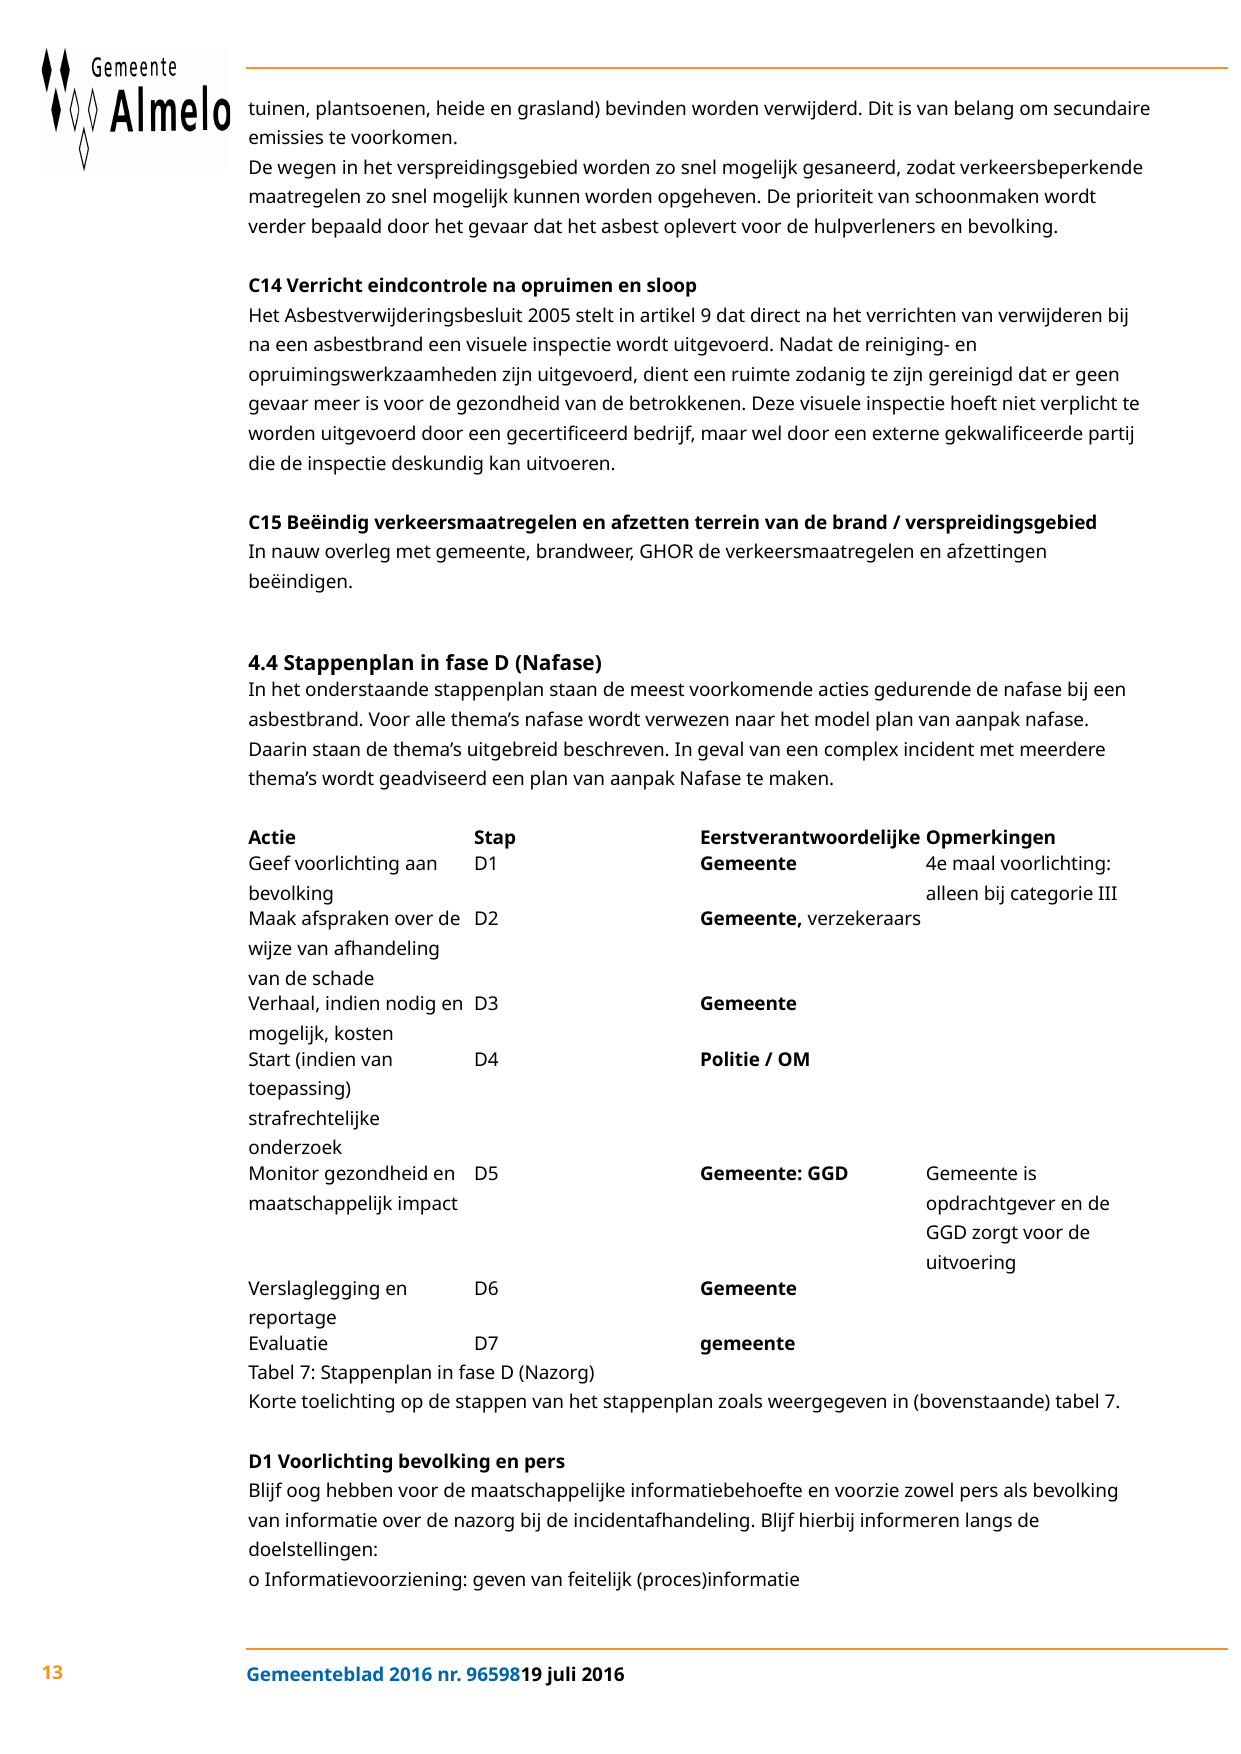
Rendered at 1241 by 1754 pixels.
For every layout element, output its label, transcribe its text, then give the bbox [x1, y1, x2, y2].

table_cell Gemeente [700, 850, 926, 906]
text Het Asbestverwijderingsbesluit 2005 stelt in artikel 9 dat direct na het verrichten van verwijderen bij na een asbestbrand een visuele inspectie wordt uitgevoerd. Nadat de reiniging- en opruimingswerkzaamheden zijn uitgevoerd, dient een ruimte zodanig te zijn gereinigd dat er geen gevaar meer is voor de gezondheid van de betrokkenen. Deze visuele inspectie hoeft niet verplicht te worden uitgevoerd door een gecertificeerd bedrijf, maar wel door een externe gekwalificeerde partij die de inspectie deskundig kan uitvoeren. [248, 302, 1152, 476]
text Tabel 7: Stappenplan in fase D (Nazorg) [248, 1359, 1152, 1385]
text C15 Beëindig verkeersmaatregelen en afzetten terrein van de brand / verspreidingsgebied [248, 509, 1152, 535]
table_header Eerstverantwoordelijke [700, 825, 926, 850]
table_cell [926, 1275, 1152, 1330]
table_cell Gemeente: GGD [700, 1160, 926, 1275]
table_cell Monitor gezondheid en maatschappelijk impact [248, 1160, 474, 1275]
text In nauw overleg met gemeente, brandweer, GHOR de verkeersmaatregelen en afzettingen beëindigen. [248, 538, 1152, 594]
table_cell Maak afspraken over de wijze van afhandeling van de schade [248, 906, 474, 991]
table_cell [926, 1046, 1152, 1160]
table_cell D6 [474, 1275, 700, 1330]
text De wegen in het verspreidingsgebied worden zo snel mogelijk gesaneerd, zodat verkeersbeperkende maatregelen zo snel mogelijk kunnen worden opgeheven. De prioriteit van schoonmaken wordt verder bepaald door het gevaar dat het asbest oplevert voor de hulpverleners en bevolking. [248, 154, 1152, 239]
table_cell D1 [474, 850, 700, 906]
table_cell Gemeente is opdrachtgever en de GGD zorgt voor de uitvoering [926, 1160, 1152, 1275]
table_cell [926, 1330, 1152, 1356]
picture [41, 47, 231, 172]
text Korte toelichting op de stappen van het stappenplan zoals weergegeven in (bovenstaande) tabel 7. [248, 1389, 1152, 1414]
table_cell D5 [474, 1160, 700, 1275]
table_header Stap [474, 825, 700, 850]
table_cell D7 [474, 1330, 700, 1356]
table_cell Verslaglegging en reportage [248, 1275, 474, 1330]
text 4.4 Stappenplan in fase D (Nafase) [248, 648, 1152, 677]
text In het onderstaande stappenplan staan de meest voorkomende acties gedurende de nafase bij een asbestbrand. Voor alle thema’s nafase wordt verwezen naar het model plan van aanpak nafase. Daarin staan de thema’s uitgebreid beschreven. In geval van een complex incident met meerdere thema’s wordt geadviseerd een plan van aanpak Nafase te maken. [248, 677, 1152, 791]
table_cell Evaluatie [248, 1330, 474, 1356]
table_cell [926, 906, 1152, 991]
table_cell Gemeente [700, 1275, 926, 1330]
table_cell Geef voorlichting aan bevolking [248, 850, 474, 906]
table_cell Verhaal, indien nodig en mogelijk, kosten [248, 991, 474, 1046]
table_header Actie [248, 825, 474, 850]
table_cell D4 [474, 1046, 700, 1160]
table_cell Start (indien van toepassing) strafrechtelijke onderzoek [248, 1046, 474, 1160]
text C14 Verricht eindcontrole na opruimen en sloop [248, 272, 1152, 298]
text Blijf oog hebben voor de maatschappelijke informatiebehoefte en voorzie zowel pers als bevolking van informatie over de nazorg bij de incidentafhandeling. Blijf hierbij informeren langs de doelstellingen: [248, 1477, 1152, 1562]
table_header Opmerkingen [926, 825, 1152, 850]
table_cell 4e maal voorlichting: alleen bij categorie III [926, 850, 1152, 906]
text o Informatievoorziening: geven van feitelijk (proces)informatie [248, 1566, 1152, 1592]
text D1 Voorlichting bevolking en pers [248, 1448, 1152, 1473]
table_cell D2 [474, 906, 700, 991]
table_cell Gemeente, verzekeraars [700, 906, 926, 991]
table_cell [926, 991, 1152, 1046]
text tuinen, plantsoenen, heide en grasland) bevinden worden verwijderd. Dit is van belang om secundaire emissies te voorkomen. [248, 95, 1152, 150]
table_cell D3 [474, 991, 700, 1046]
table_cell gemeente [700, 1330, 926, 1356]
table_cell Gemeente [700, 991, 926, 1046]
table_cell Politie / OM [700, 1046, 926, 1160]
